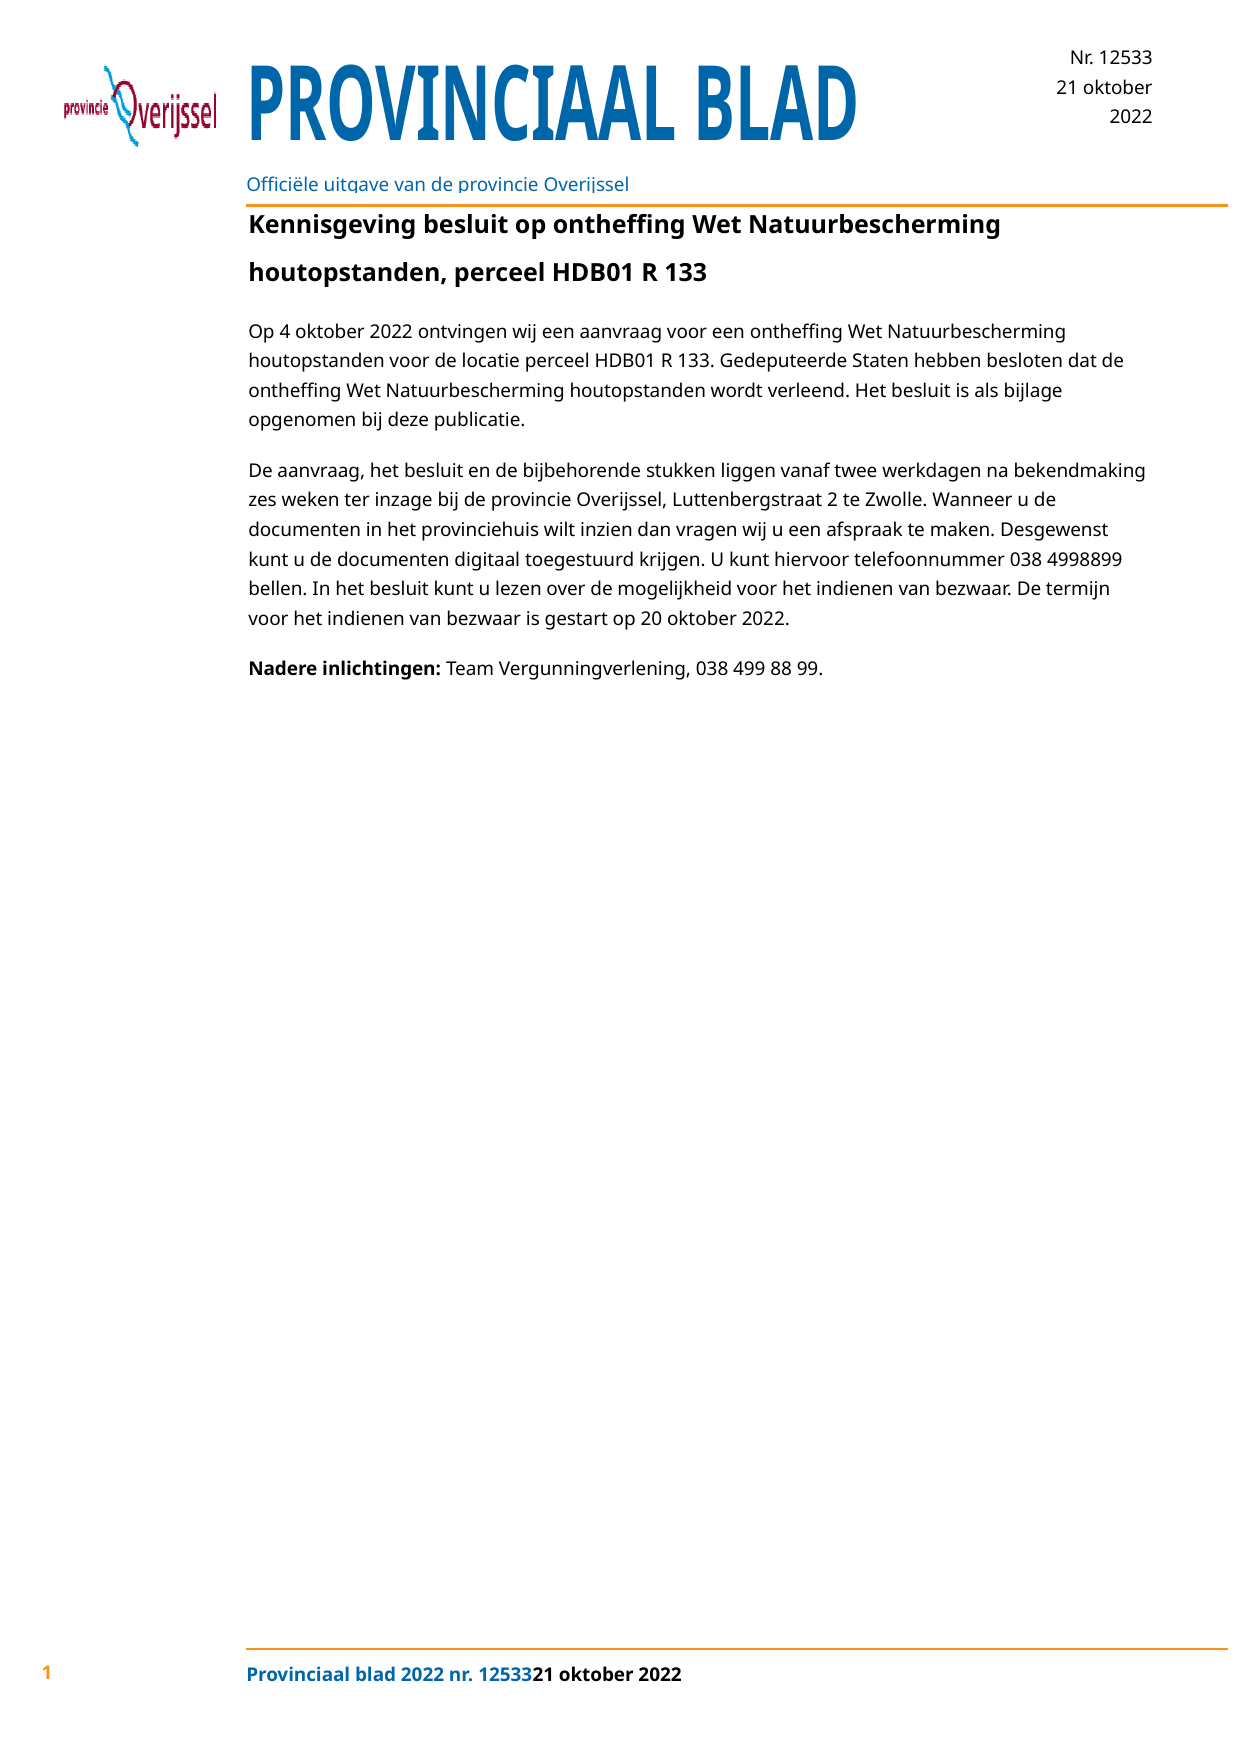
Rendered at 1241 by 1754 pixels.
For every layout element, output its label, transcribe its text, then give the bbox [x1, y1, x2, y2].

text De aanvraag, het besluit en de bijbehorende stukken liggen vanaf twee werkdagen na bekendmaking zes weken ter inzage bij de provincie Overijssel, Luttenbergstraat 2 te Zwolle. Wanneer u de documenten in het provinciehuis wilt inzien dan vragen wij u een afspraak te maken. Desgewenst kunt u de documenten digitaal toegestuurd krijgen. U kunt hiervoor telefoonnummer 038 4998899 bellen. In het besluit kunt u lezen over de mogelijkheid voor het indienen van bezwaar. De termijn voor het indienen van bezwaar is gestart op 20 oktober 2022. [248, 457, 1152, 631]
text Kennisgeving besluit op ontheffing Wet Natuurbescherming houtopstanden, perceel HDB01 R 133 [248, 207, 1152, 288]
text Op 4 oktober 2022 ontvingen wij een aanvraag voor een ontheffing Wet Natuurbescherming houtopstanden voor de locatie perceel HDB01 R 133. Gedeputeerde Staten hebben besloten dat de ontheffing Wet Natuurbescherming houtopstanden wordt verleend. Het besluit is als bijlage opgenomen bij deze publicatie. [248, 318, 1152, 432]
text Nadere inlichtingen: Team Vergunningverlening, 038 499 88 99. [248, 655, 1152, 681]
picture [41, 47, 231, 172]
